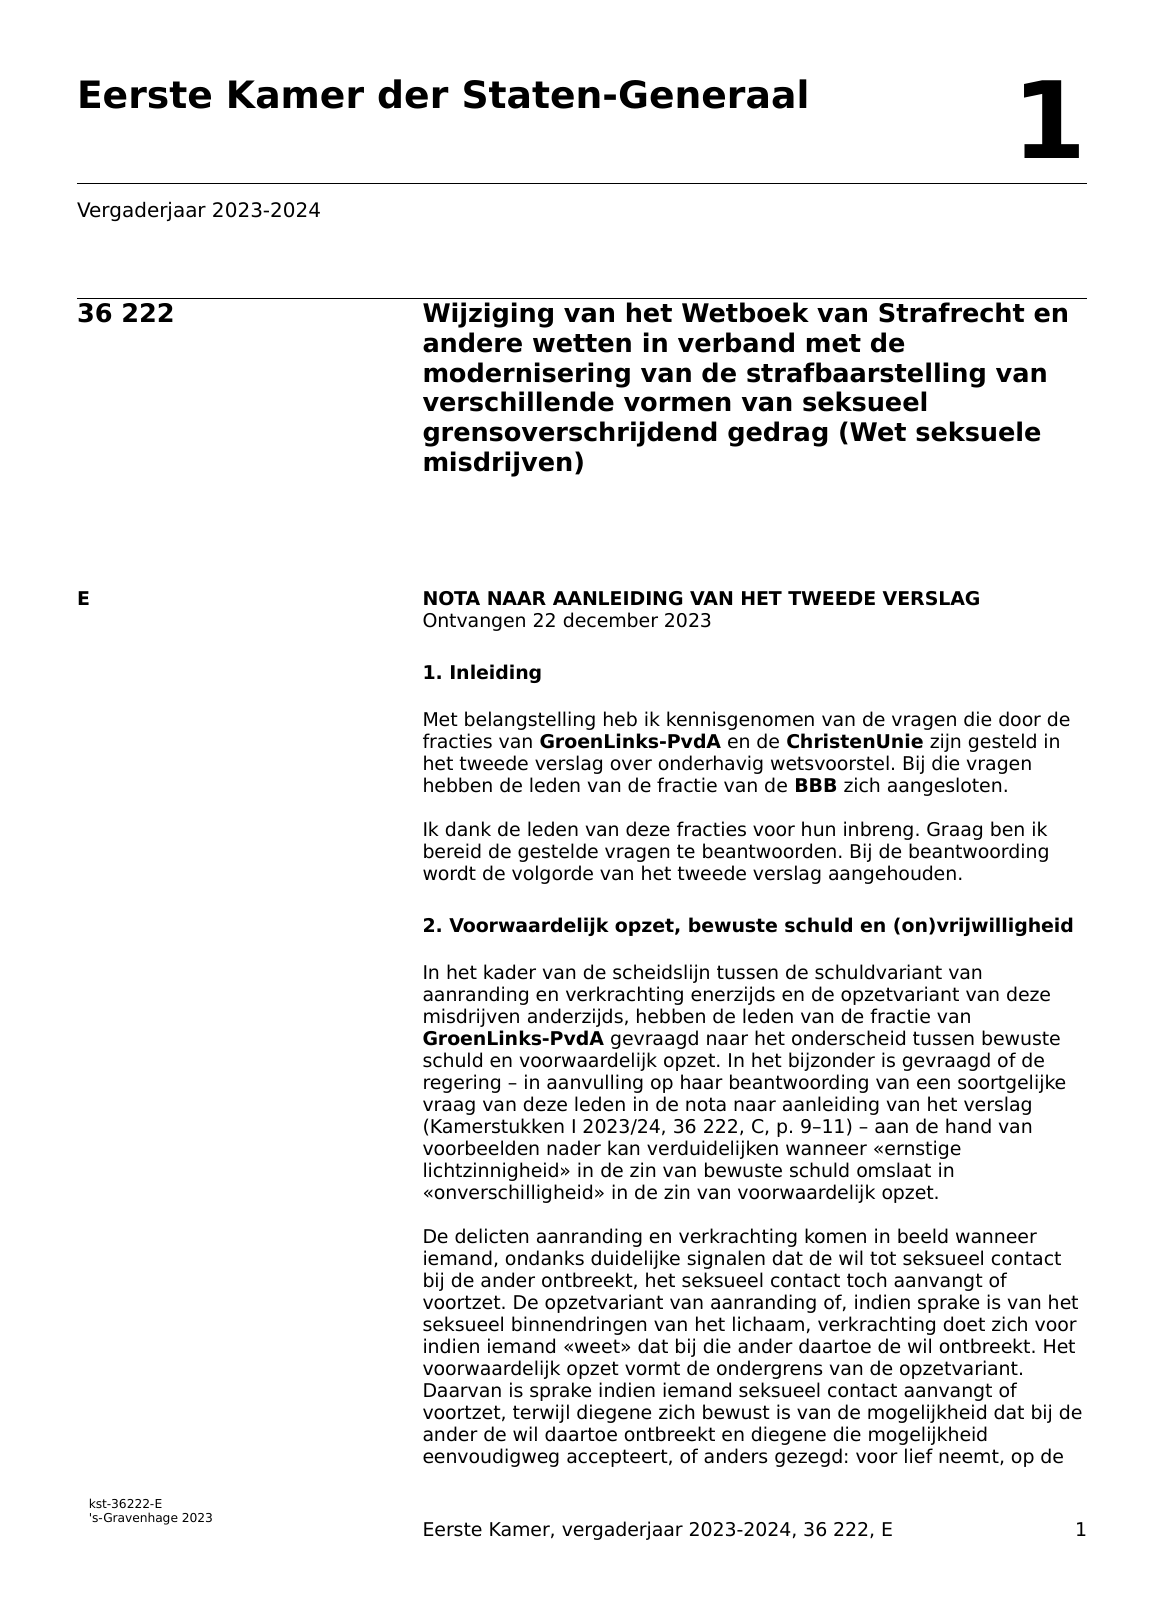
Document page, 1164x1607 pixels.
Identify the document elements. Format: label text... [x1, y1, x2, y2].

subtitle 36 222 Wijziging van het Wetboek van Strafrecht en andere wetten in verband met de modernisering van de strafbaarstelling van verschillende vormen van seksueel grensoverschrijdend gedrag (Wet seksuele misdrijven) [77, 299, 1087, 477]
subtitle E NOTA NAAR AANLEIDING VAN HET TWEEDE VERSLAG [77, 588, 1087, 610]
text Ik dank de leden van deze fracties voor hun inbreng. Graag ben ik bereid de gestelde vragen te beantwoorden. Bij de beantwoording wordt de volgorde van het tweede verslag aangehouden. [422, 819, 1087, 885]
subtitle 2. Voorwaardelijk opzet, bewuste schuld en (on)vrijwilligheid [422, 915, 1087, 937]
subtitle 1. Inleiding [422, 662, 1087, 684]
table_cell Vergaderjaar 2023-2024 [77, 184, 1087, 298]
text De delicten aanranding en verkrachting komen in beeld wanneer iemand, ondanks duidelijke signalen dat de wil tot seksueel contact bij de ander ontbreekt, het seksueel contact toch aanvangt of voortzet. De opzetvariant van aanranding of, indien sprake is van het seksueel binnendringen van het lichaam, verkrachting doet zich voor indien iemand «weet» dat bij die ander daartoe de wil ontbreekt. Het voorwaardelijk opzet vormt de ondergrens van de opzetvariant. Daarvan is sprake indien iemand seksueel contact aanvangt of voortzet, terwijl diegene zich bewust is van de mogelijkheid dat bij de ander de wil daartoe ontbreekt en diegene die mogelijkheid eenvoudigweg accepteert, of anders gezegd: voor lief neemt, op de [422, 1226, 1087, 1468]
table_header 1 [886, 59, 1087, 183]
text In het kader van de scheidslijn tussen de schuldvariant van aanranding en verkrachting enerzijds en de opzetvariant van deze misdrijven anderzijds, hebben de leden van de fractie van GroenLinks-PvdA gevraagd naar het onderscheid tussen bewuste schuld en voorwaardelijk opzet. In het bijzonder is gevraagd of de regering – in aanvulling op haar beantwoording van een soortgelijke vraag van deze leden in de nota naar aanleiding van het verslag (Kamerstukken I 2023/24, 36 222, C, p. 9–11) – aan de hand van voorbeelden nader kan verduidelijken wanneer «ernstige lichtzinnigheid» in de zin van bewuste schuld omslaat in «onverschilligheid» in de zin van voorwaardelijk opzet. [422, 962, 1087, 1204]
text kst-36222-E [88, 1497, 323, 1511]
table_header Eerste Kamer der Staten-Generaal [77, 59, 886, 183]
text Ontvangen 22 december 2023 [422, 610, 1087, 632]
text 's-Gravenhage 2023 [88, 1511, 323, 1525]
text Met belangstelling heb ik kennisgenomen van de vragen die door de fracties van GroenLinks-PvdA en de ChristenUnie zijn gesteld in het tweede verslag over onderhavig wetsvoorstel. Bij die vragen hebben de leden van de fractie van de BBB zich aangesloten. [422, 709, 1087, 797]
